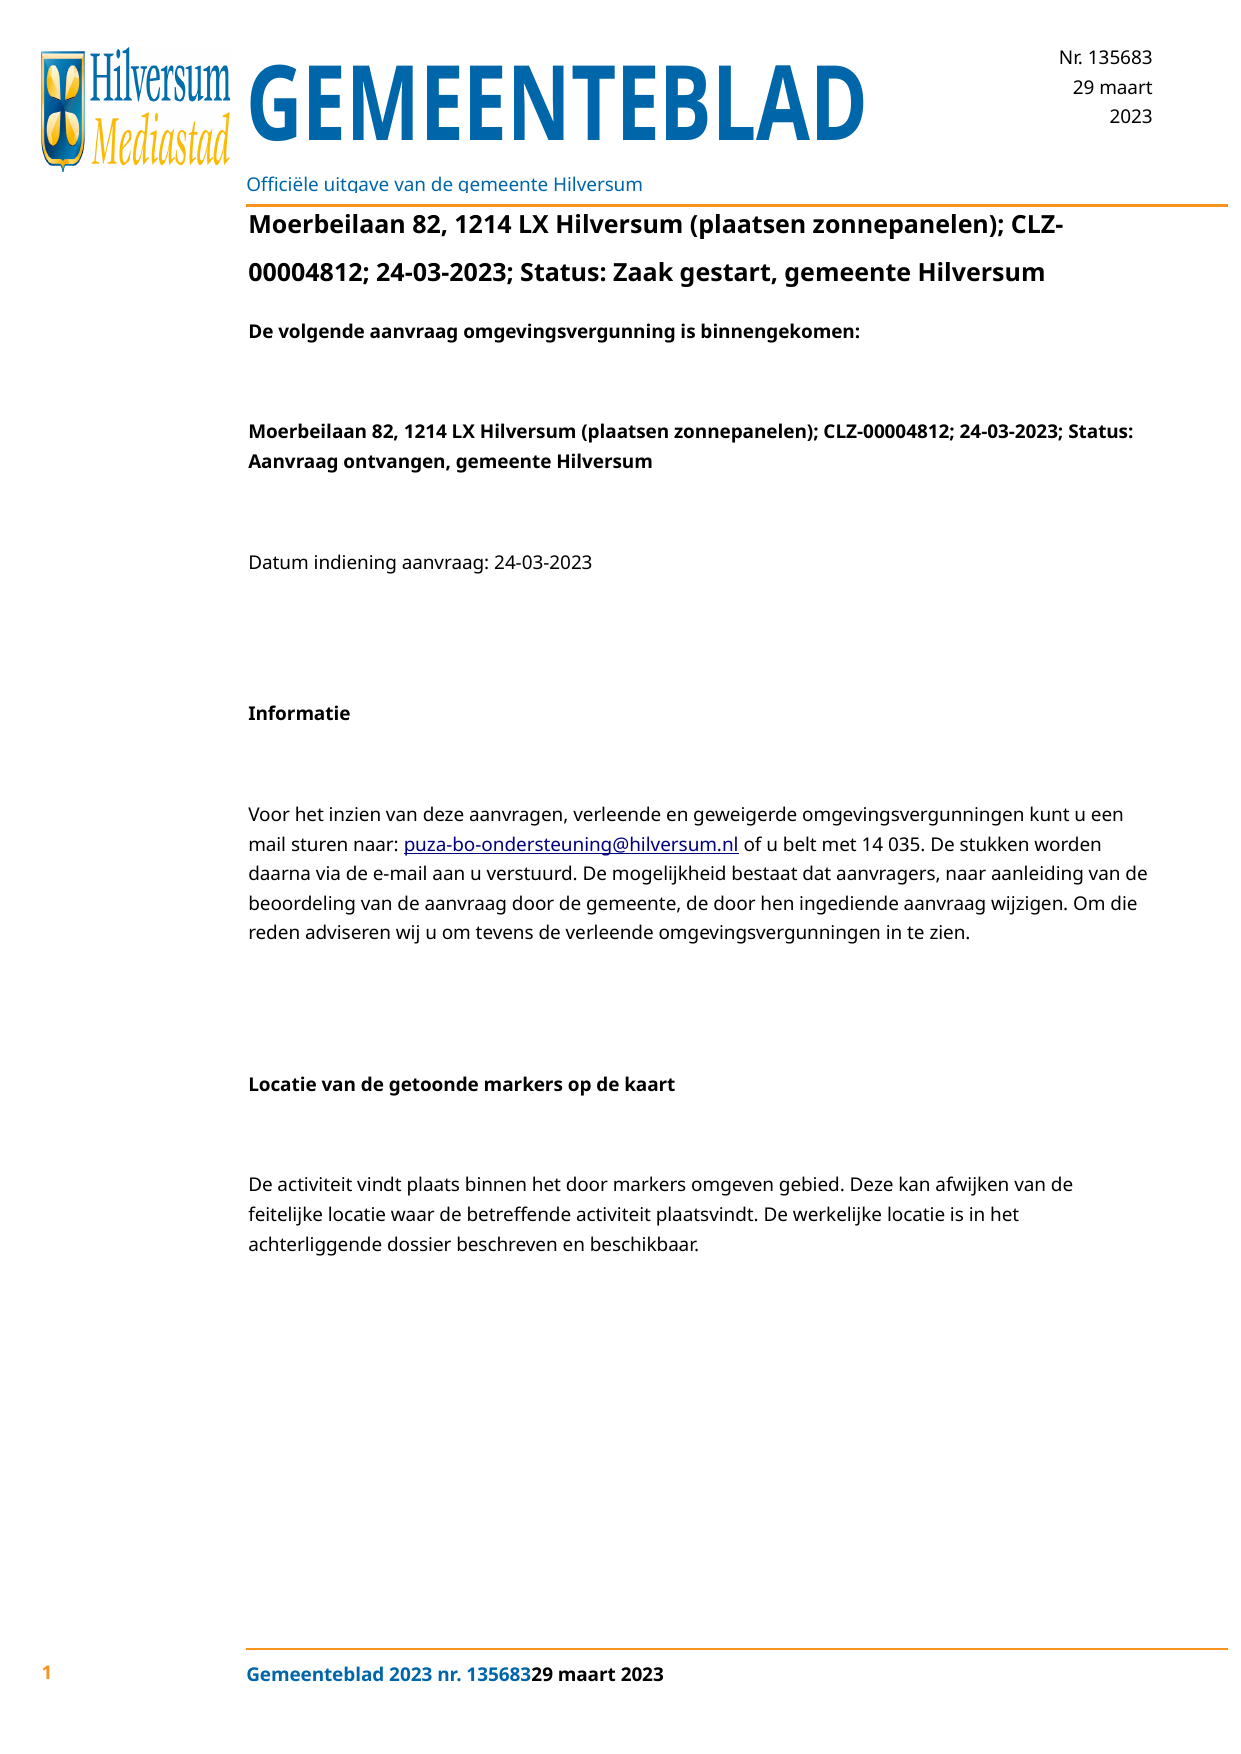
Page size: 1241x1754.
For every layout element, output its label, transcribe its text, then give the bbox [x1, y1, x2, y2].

picture [41, 47, 231, 172]
text Moerbeilaan 82, 1214 LX Hilversum (plaatsen zonnepanelen); CLZ-00004812; 24-03-2023; Status: Aanvraag ontvangen, gemeente Hilversum [248, 419, 1152, 474]
text De volgende aanvraag omgevingsvergunning is binnengekomen: [248, 318, 1152, 344]
text Locatie van de getoonde markers op de kaart [248, 1071, 1152, 1097]
text De activiteit vindt plaats binnen het door markers omgeven gebied. Deze kan afwijken van de feitelijke locatie waar de betreffende activiteit plaatsvindt. De werkelijke locatie is in het achterliggende dossier beschreven en beschikbaar. [248, 1172, 1152, 1257]
text Datum indiening aanvraag: 24-03-2023 [248, 549, 1152, 575]
text Informatie [248, 700, 1152, 726]
text Voor het inzien van deze aanvragen, verleende en geweigerde omgevingsvergunningen kunt u een mail sturen naar: puza-bo-ondersteuning@hilversum.nl of u belt met 14 035. De stukken worden daarna via de e-mail aan u verstuurd. De mogelijkheid bestaat dat aanvragers, naar aanleiding van de beoordeling van de aanvraag door de gemeente, de door hen ingediende aanvraag wijzigen. Om die reden adviseren wij u om tevens de verleende omgevingsvergunningen in te zien. [248, 801, 1152, 945]
text Moerbeilaan 82, 1214 LX Hilversum (plaatsen zonnepanelen); CLZ-00004812; 24-03-2023; Status: Zaak gestart, gemeente Hilversum [248, 207, 1152, 288]
